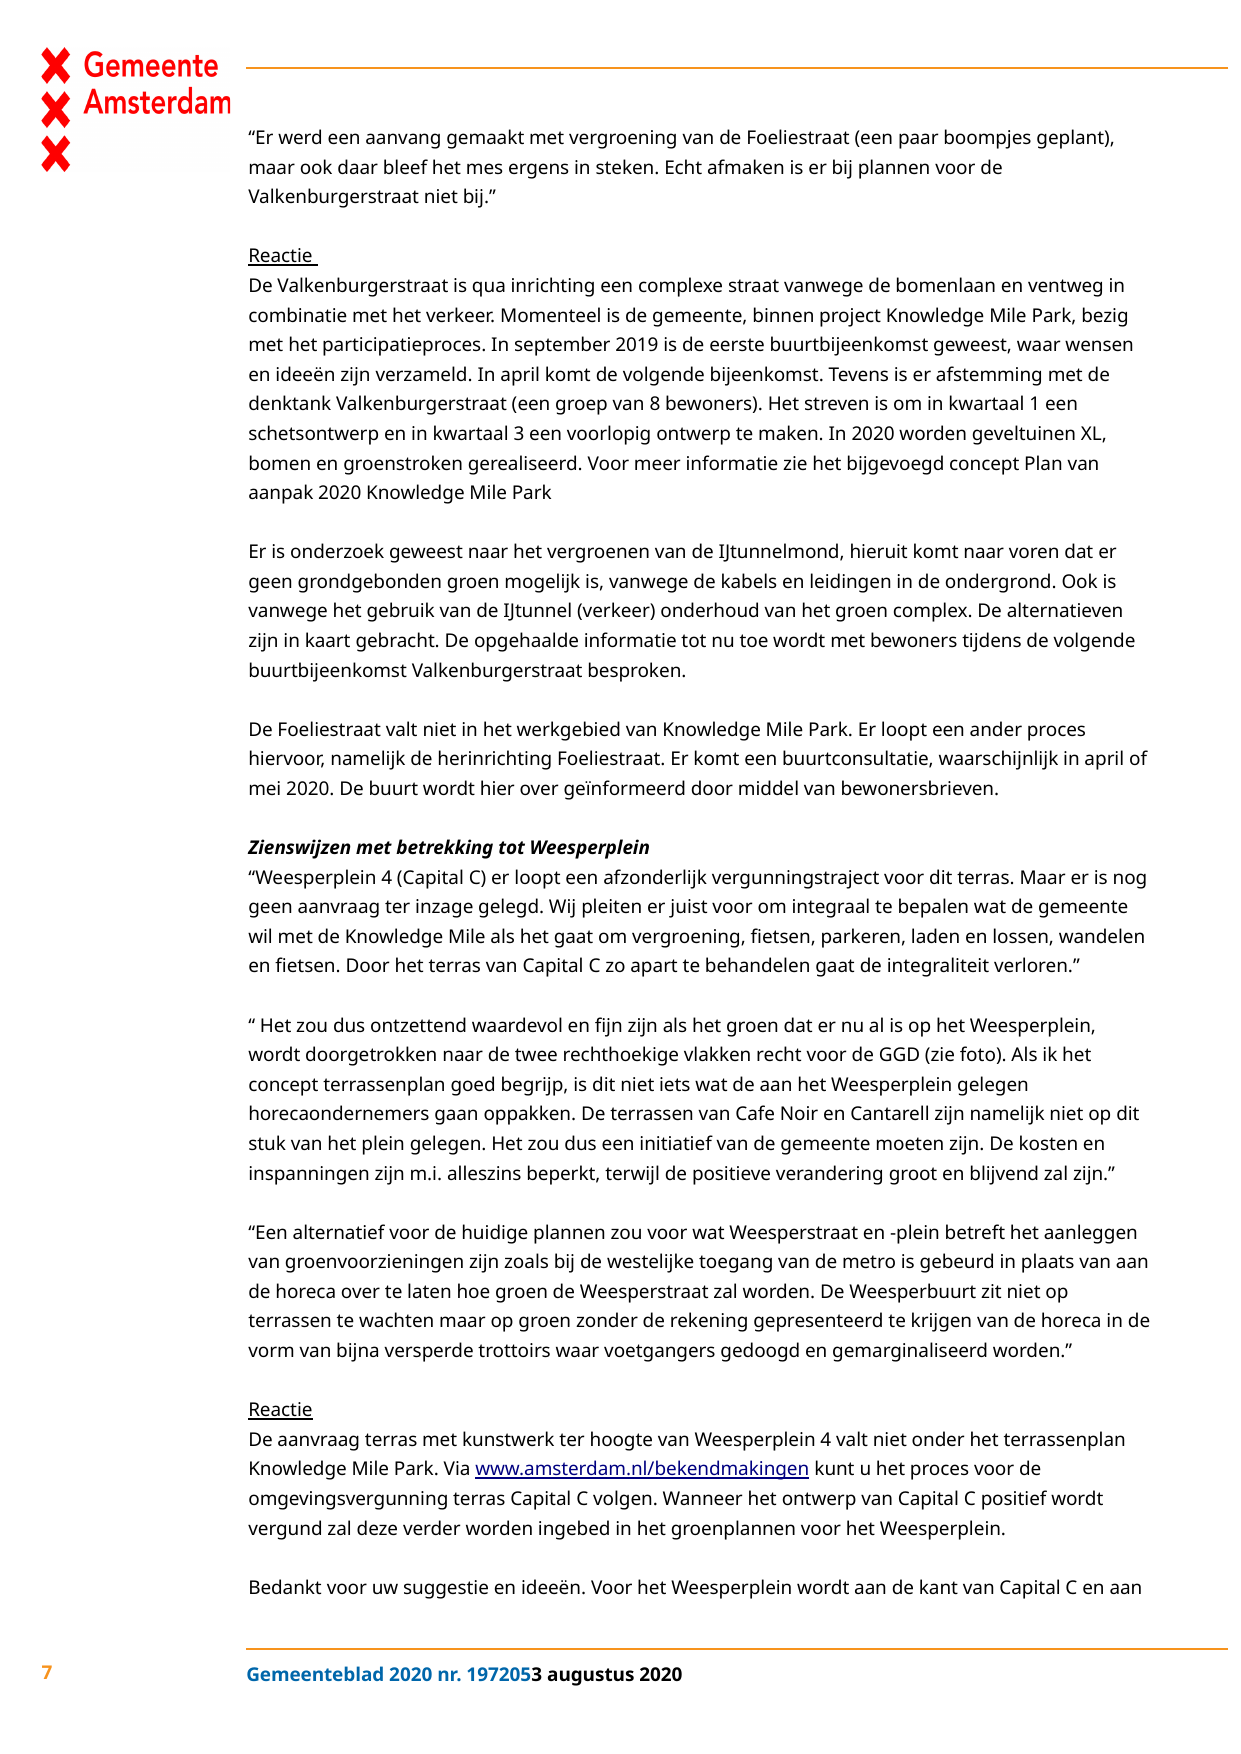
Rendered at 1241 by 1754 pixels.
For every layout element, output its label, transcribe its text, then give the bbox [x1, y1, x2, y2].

text Er is onderzoek geweest naar het vergroenen van de IJtunnelmond, hieruit komt naar voren dat er geen grondgebonden groen mogelijk is, vanwege de kabels en leidingen in de ondergrond. Ook is vanwege het gebruik van de IJtunnel (verkeer) onderhoud van het groen complex. De alternatieven zijn in kaart gebracht. De opgehaalde informatie tot nu toe wordt met bewoners tijdens de volgende buurtbijeenkomst Valkenburgerstraat besproken. [248, 538, 1152, 683]
text Reactie [248, 1396, 1152, 1422]
text De Foeliestraat valt niet in het werkgebied van Knowledge Mile Park. Er loopt een ander proces hiervoor, namelijk de herinrichting Foeliestraat. Er komt een buurtconsultatie, waarschijnlijk in april of mei 2020. De buurt wordt hier over geïnformeerd door middel van bewonersbrieven. [248, 716, 1152, 801]
text De Valkenburgerstraat is qua inrichting een complexe straat vanwege de bomenlaan en ventweg in combinatie met het verkeer. Momenteel is de gemeente, binnen project Knowledge Mile Park, bezig met het participatieproces. In september 2019 is de eerste buurtbijeenkomst geweest, waar wensen en ideeën zijn verzameld. In april komt de volgende bijeenkomst. Tevens is er afstemming met de denktank Valkenburgerstraat (een groep van 8 bewoners). Het streven is om in kwartaal 1 een schetsontwerp en in kwartaal 3 een voorlopig ontwerp te maken. In 2020 worden geveltuinen XL, bomen en groenstroken gerealiseerd. Voor meer informatie zie het bijgevoegd concept Plan van aanpak 2020 Knowledge Mile Park [248, 272, 1152, 505]
text Zienswijzen met betrekking tot Weesperplein [248, 834, 1152, 860]
text “ Het zou dus ontzettend waardevol en fijn zijn als het groen dat er nu al is op het Weesperplein, wordt doorgetrokken naar de twee rechthoekige vlakken recht voor de GGD (zie foto). Als ik het concept terrassenplan goed begrijp, is dit niet iets wat de aan het Weesperplein gelegen horecaondernemers gaan oppakken. De terrassen van Cafe Noir en Cantarell zijn namelijk niet op dit stuk van het plein gelegen. Het zou dus een initiatief van de gemeente moeten zijn. De kosten en inspanningen zijn m.i. alleszins beperkt, terwijl de positieve verandering groot en blijvend zal zijn.” [248, 1012, 1152, 1186]
picture [41, 47, 231, 172]
text De aanvraag terras met kunstwerk ter hoogte van Weesperplein 4 valt niet onder het terrassenplan Knowledge Mile Park. Via www.amsterdam.nl/bekendmakingen kunt u het proces voor de omgevingsvergunning terras Capital C volgen. Wanneer het ontwerp van Capital C positief wordt vergund zal deze verder worden ingebed in het groenplannen voor het Weesperplein. [248, 1426, 1152, 1541]
text “Weesperplein 4 (Capital C) er loopt een afzonderlijk vergunningstraject voor dit terras. Maar er is nog geen aanvraag ter inzage gelegd. Wij pleiten er juist voor om integraal te bepalen wat de gemeente wil met de Knowledge Mile als het gaat om vergroening, fietsen, parkeren, laden en lossen, wandelen en fietsen. Door het terras van Capital C zo apart te behandelen gaat de integraliteit verloren.” [248, 864, 1152, 978]
text “Een alternatief voor de huidige plannen zou voor wat Weesperstraat en -plein betreft het aanleggen van groenvoorzieningen zijn zoals bij de westelijke toegang van de metro is gebeurd in plaats van aan de horeca over te laten hoe groen de Weesperstraat zal worden. De Weesperbuurt zit niet op terrassen te wachten maar op groen zonder de rekening gepresenteerd te krijgen van de horeca in de vorm van bijna versperde trottoirs waar voetgangers gedoogd en gemarginaliseerd worden.” [248, 1219, 1152, 1363]
text Reactie [248, 243, 1152, 268]
text Bedankt voor uw suggestie en ideeën. Voor het Weesperplein wordt aan de kant van Capital C en aan [248, 1574, 1152, 1600]
text “Er werd een aanvang gemaakt met vergroening van de Foeliestraat (een paar boompjes geplant), maar ook daar bleef het mes ergens in steken. Echt afmaken is er bij plannen voor de Valkenburgerstraat niet bij.” [248, 124, 1152, 209]
